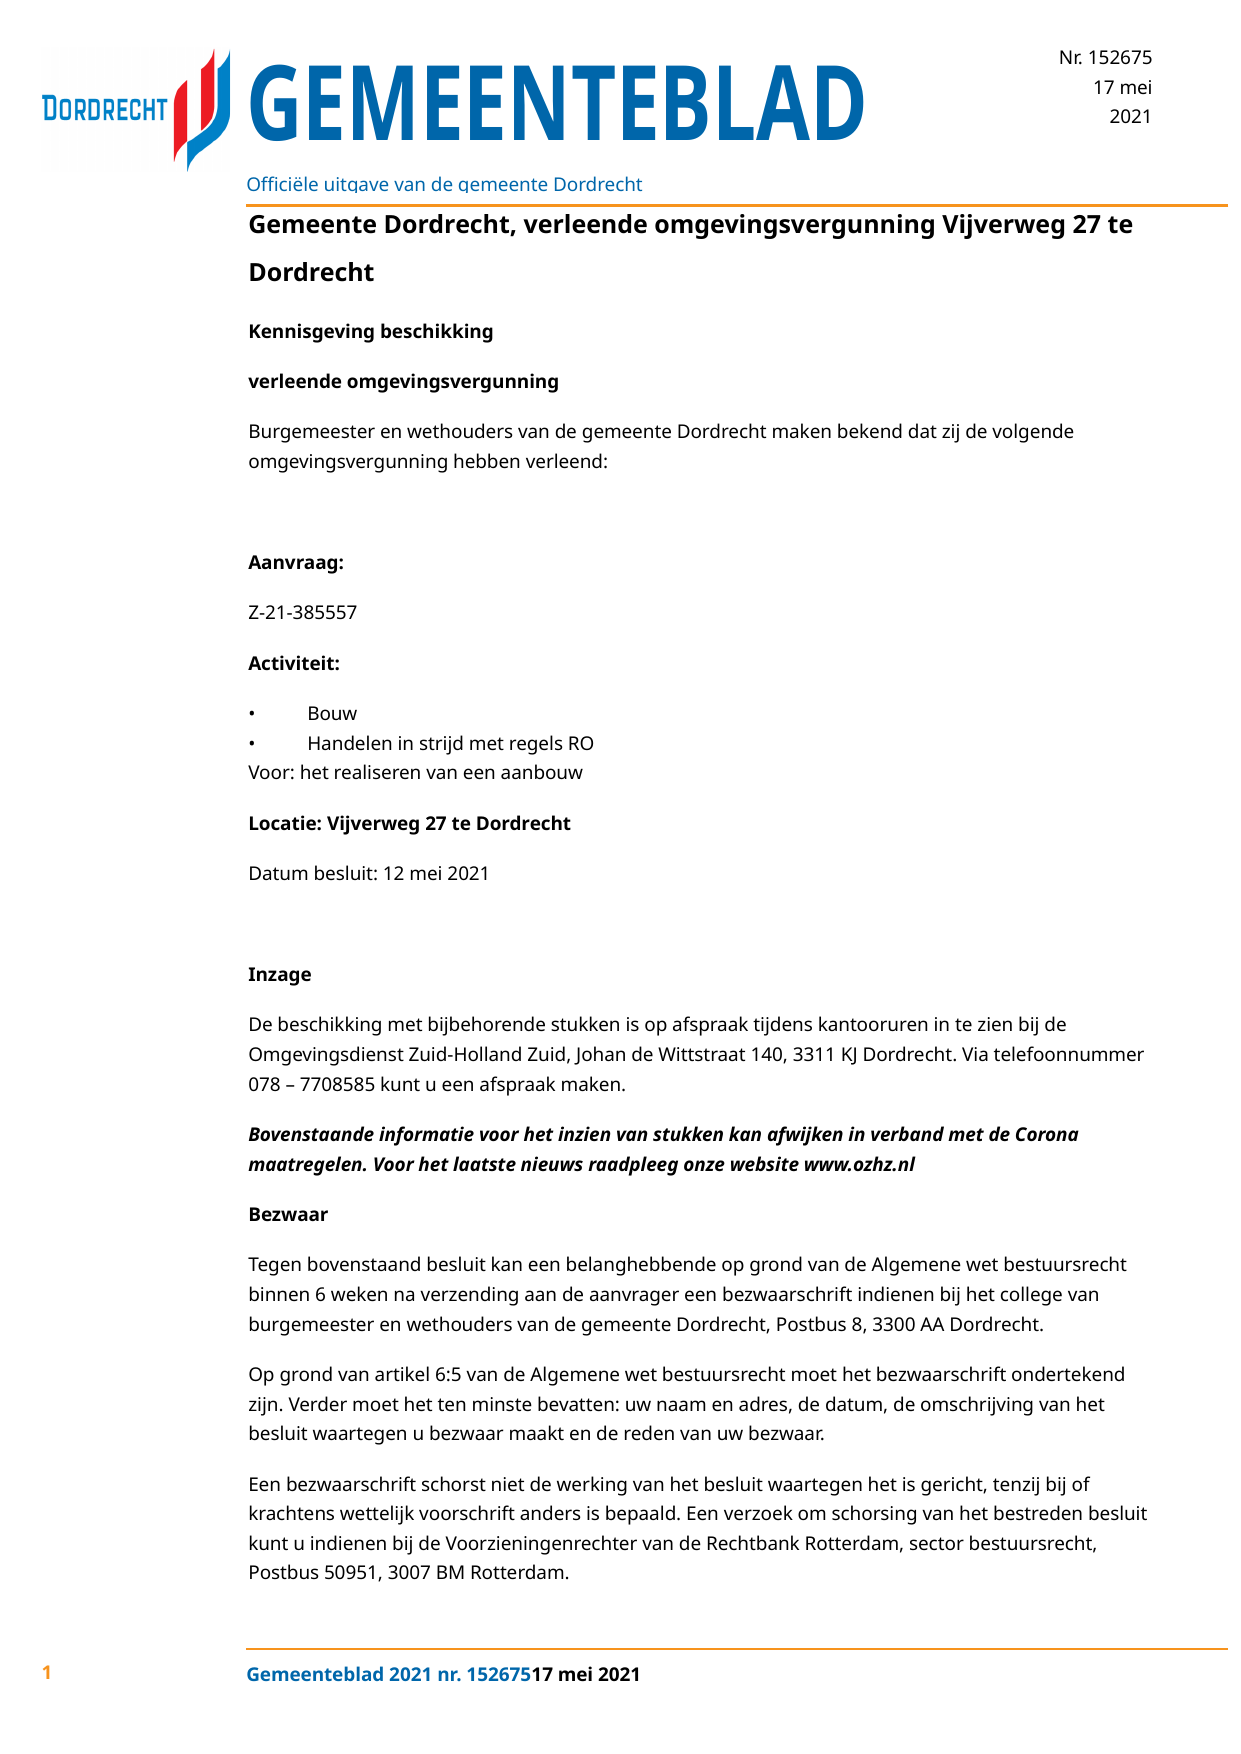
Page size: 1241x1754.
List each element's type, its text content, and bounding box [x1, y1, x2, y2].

text Datum besluit: 12 mei 2021 [248, 860, 1152, 886]
text Gemeente Dordrecht, verleende omgevingsvergunning Vijverweg 27 te Dordrecht [248, 207, 1152, 288]
text Tegen bovenstaand besluit kan een belanghebbende op grond van de Algemene wet bestuursrecht binnen 6 weken na verzending aan de aanvrager een bezwaarschrift indienen bij het college van burgemeester en wethouders van de gemeente Dordrecht, Postbus 8, 3300 AA Dordrecht. [248, 1252, 1152, 1337]
text Activiteit: [248, 650, 1152, 676]
text Locatie: Vijverweg 27 te Dordrecht [248, 810, 1152, 836]
text De beschikking met bijbehorende stukken is op afspraak tijdens kantooruren in te zien bij de Omgevingsdienst Zuid-Holland Zuid, Johan de Wittstraat 140, 3311 KJ Dordrecht. Via telefoonnummer 078 – 7708585 kunt u een afspraak maken. [248, 1012, 1152, 1097]
text Bovenstaande informatie voor het inzien van stukken kan afwijken in verband met de Corona maatregelen. Voor het laatste nieuws raadpleeg onze website www.ozhz.nl [248, 1121, 1152, 1177]
text Kennisgeving beschikking [248, 318, 1152, 344]
text Een bezwaarschrift schorst niet de werking van het besluit waartegen het is gericht, tenzij bij of krachtens wettelijk voorschrift anders is bepaald. Een verzoek om schorsing van het bestreden besluit kunt u indienen bij de Voorzieningenrechter van de Rechtbank Rotterdam, sector bestuursrecht, Postbus 50951, 3007 BM Rotterdam. [248, 1471, 1152, 1585]
text Z-21-385557 [248, 599, 1152, 625]
text Inzage [248, 961, 1152, 987]
text Op grond van artikel 6:5 van de Algemene wet bestuursrecht moet het bezwaarschrift ondertekend zijn. Verder moet het ten minste bevatten: uw naam en adres, de datum, de omschrijving van het besluit waartegen u bezwaar maakt en de reden van uw bezwaar. [248, 1361, 1152, 1446]
text Aanvraag: [248, 549, 1152, 575]
list Bouw [248, 700, 1152, 726]
text verleende omgevingsvergunning [248, 368, 1152, 394]
text Bezwaar [248, 1201, 1152, 1227]
text Voor: het realiseren van een aanbouw [248, 759, 1152, 785]
text Burgemeester en wethouders van de gemeente Dordrecht maken bekend dat zij de volgende omgevingsvergunning hebben verleend: [248, 419, 1152, 474]
list Handelen in strijd met regels RO [248, 730, 1152, 756]
picture [41, 47, 231, 172]
